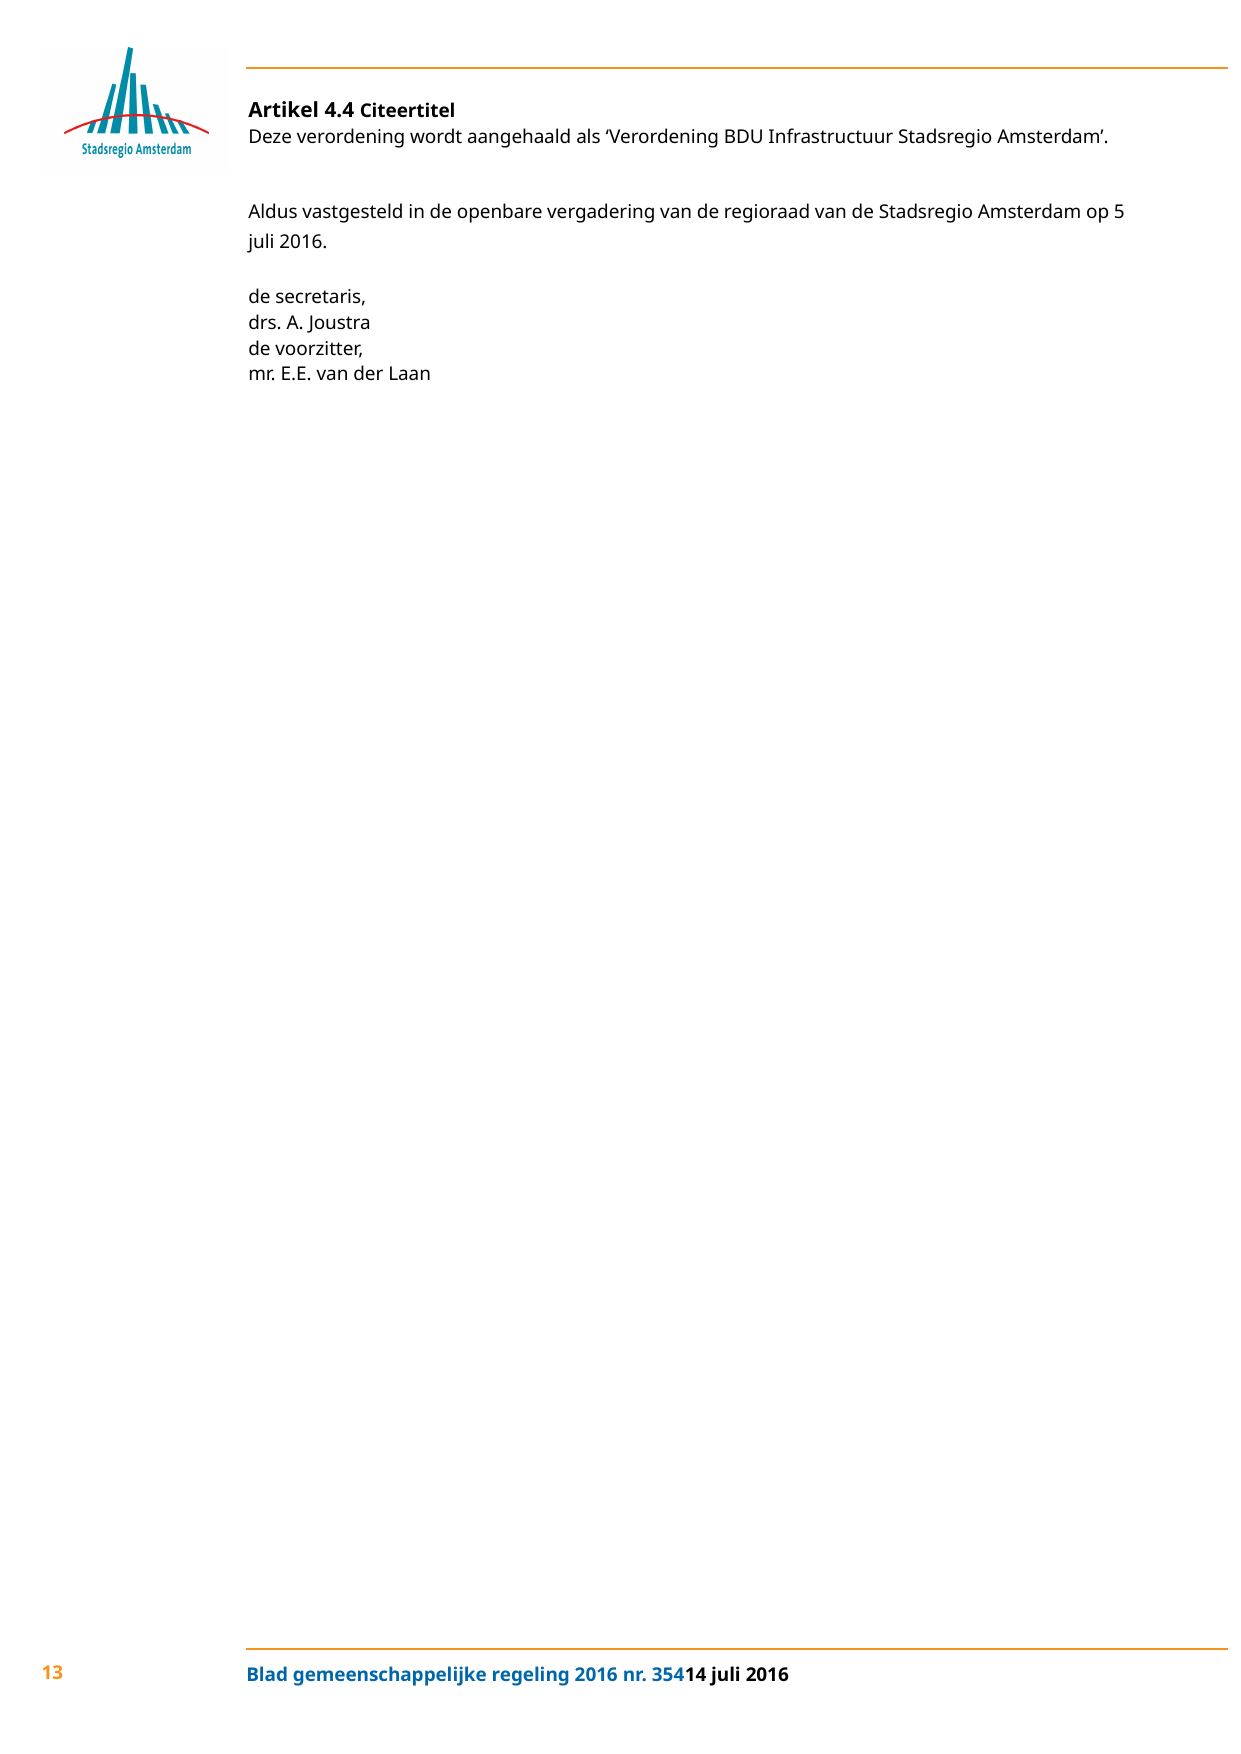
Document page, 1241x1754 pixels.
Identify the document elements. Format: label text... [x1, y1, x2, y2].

text Aldus vastgesteld in de openbare vergadering van de regioraad van de Stadsregio Amsterdam op 5 juli 2016. [248, 198, 1152, 254]
text Deze verordening wordt aangehaald als ‘Verordening BDU Infrastructuur Stadsregio Amsterdam’. [248, 123, 1152, 149]
picture [41, 47, 231, 172]
text mr. E.E. van der Laan [248, 361, 1152, 386]
text drs. A. Joustra [248, 309, 1152, 335]
text de secretaris, [248, 283, 1152, 309]
text de voorzitter, [248, 335, 1152, 361]
text Artikel 4.4 Citeertitel [248, 95, 1152, 123]
